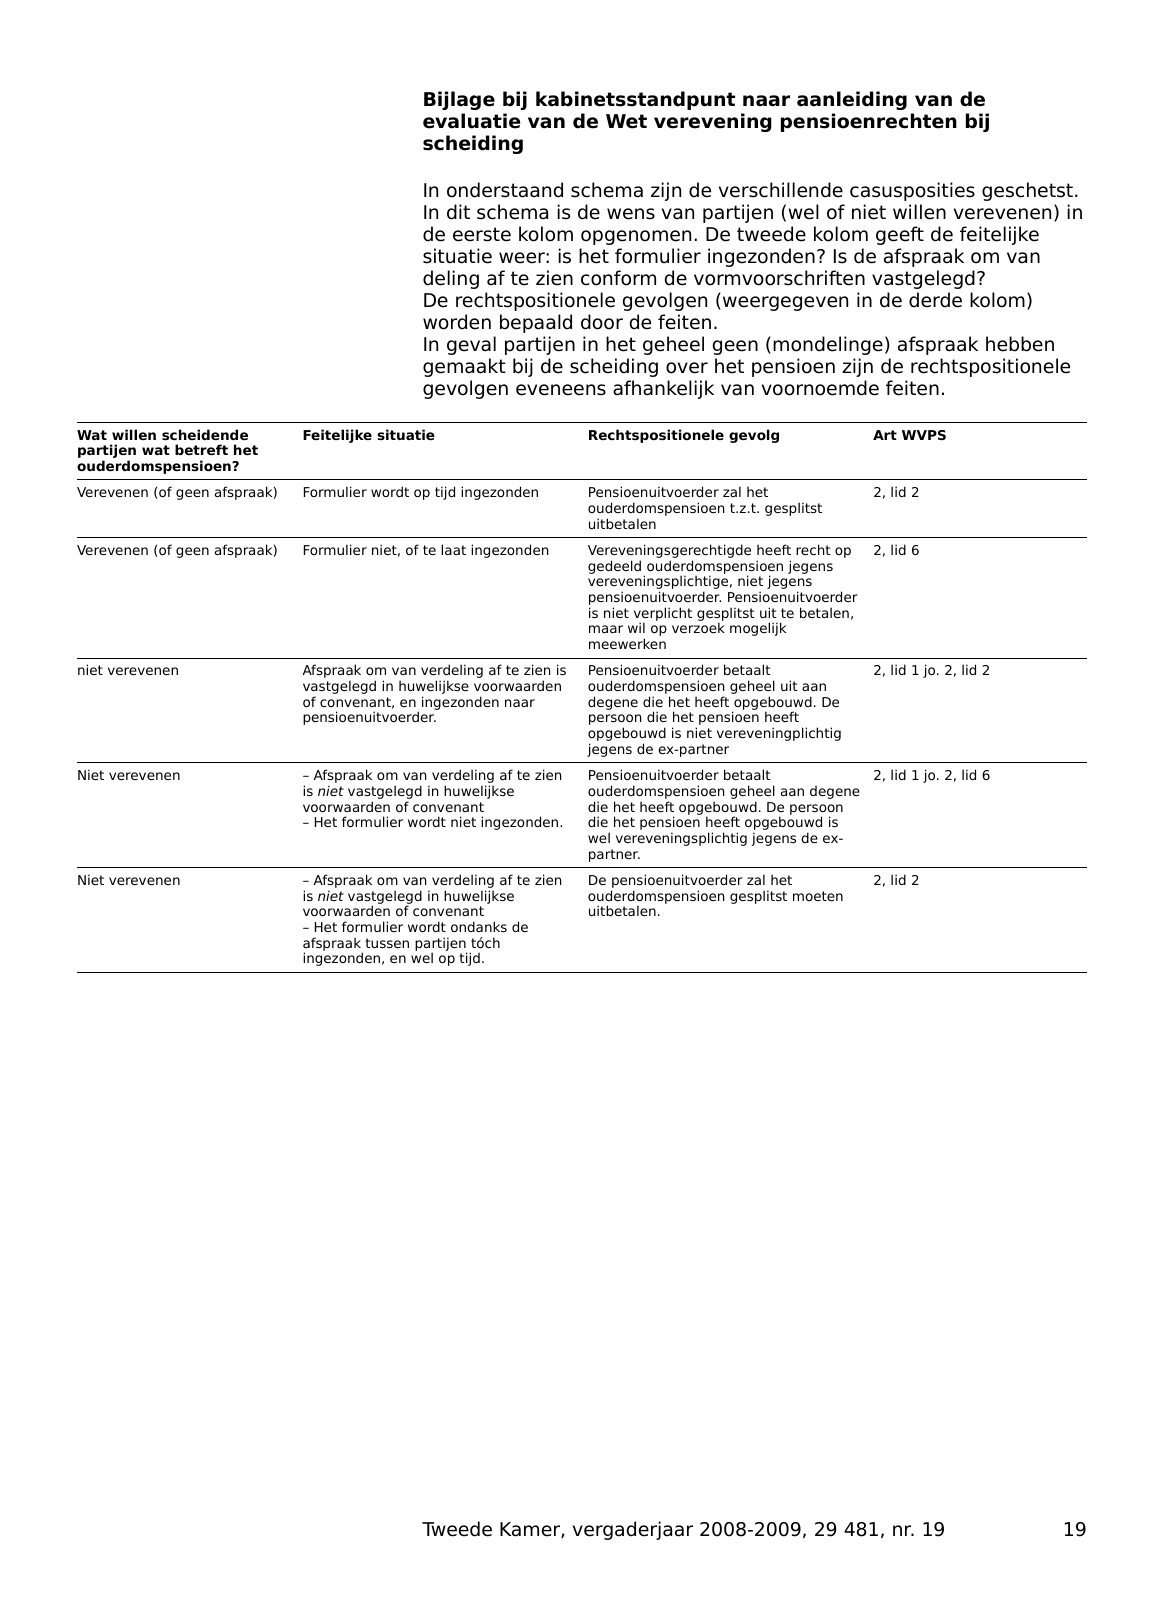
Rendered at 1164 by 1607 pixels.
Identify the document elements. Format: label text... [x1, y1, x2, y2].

table_header Rechtspositionele gevolg [582, 423, 867, 479]
text In onderstaand schema zijn de verschillende casusposities geschetst. In dit schema is de wens van partijen (wel of niet willen verevenen) in de eerste kolom opgenomen. De tweede kolom geeft de feitelijke situatie weer: is het formulier ingezonden? Is de afspraak om van deling af te zien conform de vormvoorschriften vastgelegd? [422, 180, 1087, 290]
table_cell 2, lid 6 [867, 538, 1087, 657]
table_cell Vereveningsgerechtigde heeft recht op gedeeld ouderdomspensioen jegens vereveningsplichtige, niet jegens pensioenuitvoerder. Pensioenuitvoerder is niet verplicht gesplitst uit te betalen, maar wil op verzoek mogelijk meewerken [582, 538, 867, 657]
table_header Feitelijke situatie [296, 423, 582, 479]
table_header Art WVPS [867, 423, 1087, 479]
table_cell Verevenen (of geen afspraak) [77, 538, 296, 657]
table_cell 2, lid 2 [867, 480, 1087, 537]
table_cell Niet verevenen [77, 763, 296, 867]
table_cell – Afspraak om van verdeling af te zien is niet vastgelegd in huwelijkse voorwaarden of convenant – Het formulier wordt ondanks de afspraak tussen partijen tóch ingezonden, en wel op tijd. [296, 868, 582, 972]
table_cell Pensioenuitvoerder zal het ouderdomspensioen t.z.t. gesplitst uitbetalen [582, 480, 867, 537]
table_cell – Afspraak om van verdeling af te zien is niet vastgelegd in huwelijkse voorwaarden of convenant – Het formulier wordt niet ingezonden. [296, 763, 582, 867]
table_cell Niet verevenen [77, 868, 296, 972]
table_cell Formulier niet, of te laat ingezonden [296, 538, 582, 657]
table_cell 2, lid 2 [867, 868, 1087, 972]
text In geval partijen in het geheel geen (mondelinge) afspraak hebben gemaakt bij de scheiding over het pensioen zijn de rechtspositionele gevolgen eveneens afhankelijk van voornoemde feiten. [422, 334, 1087, 400]
table_cell Formulier wordt op tijd ingezonden [296, 480, 582, 537]
table_cell 2, lid 1 jo. 2, lid 2 [867, 659, 1087, 762]
table_cell Pensioenuitvoerder betaalt ouderdomspensioen geheel uit aan degene die het heeft opgebouwd. De persoon die het pensioen heeft opgebouwd is niet vereveningplichtig jegens de ex-partner [582, 659, 867, 762]
table_cell Afspraak om van verdeling af te zien is vastgelegd in huwelijkse voorwaarden of convenant, en ingezonden naar pensioenuitvoerder. [296, 659, 582, 762]
table_cell De pensioenuitvoerder zal het ouderdomspensioen gesplitst moeten uitbetalen. [582, 868, 867, 972]
table_cell Pensioenuitvoerder betaalt ouderdomspensioen geheel aan degene die het heeft opgebouwd. De persoon die het pensioen heeft opgebouwd is wel vereveningsplichtig jegens de ex-partner. [582, 763, 867, 867]
table_header Wat willen scheidende partijen wat betreft het ouderdomspensioen? [77, 423, 296, 479]
table_cell Verevenen (of geen afspraak) [77, 480, 296, 537]
table_cell niet verevenen [77, 659, 296, 762]
subtitle Bijlage bij kabinetsstandpunt naar aanleiding van de evaluatie van de Wet verevening pensioenrechten bij scheiding [77, 89, 1087, 155]
text De rechtspositionele gevolgen (weergegeven in de derde kolom) worden bepaald door de feiten. [422, 290, 1087, 334]
table_cell 2, lid 1 jo. 2, lid 6 [867, 763, 1087, 867]
